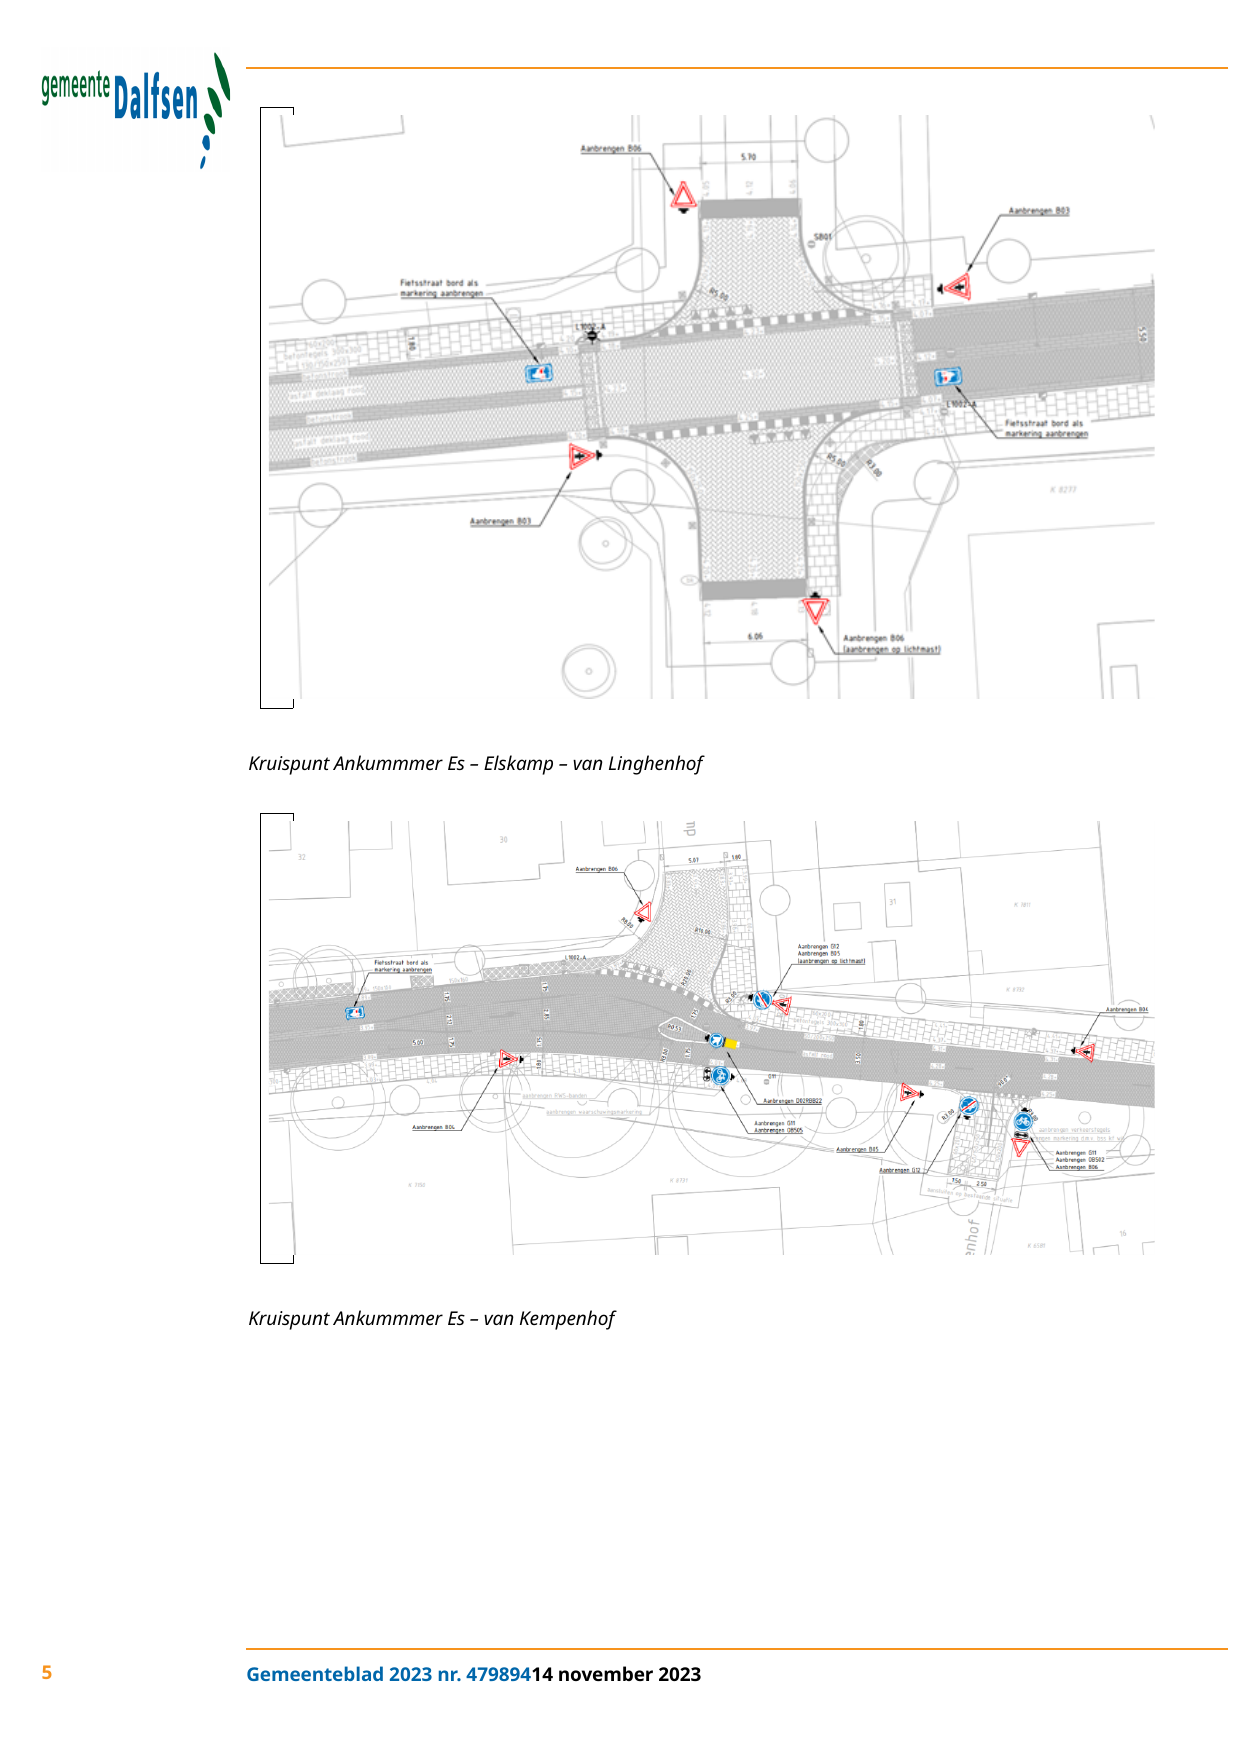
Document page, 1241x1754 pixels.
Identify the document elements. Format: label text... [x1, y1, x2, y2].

picture [268, 821, 1155, 1255]
picture [41, 47, 231, 172]
picture [268, 115, 1155, 699]
text Kruispunt Ankummmer Es – van Kempenhof [248, 1306, 1152, 1331]
text Kruispunt Ankummmer Es – Elskamp – van Linghenhof [248, 750, 1152, 776]
